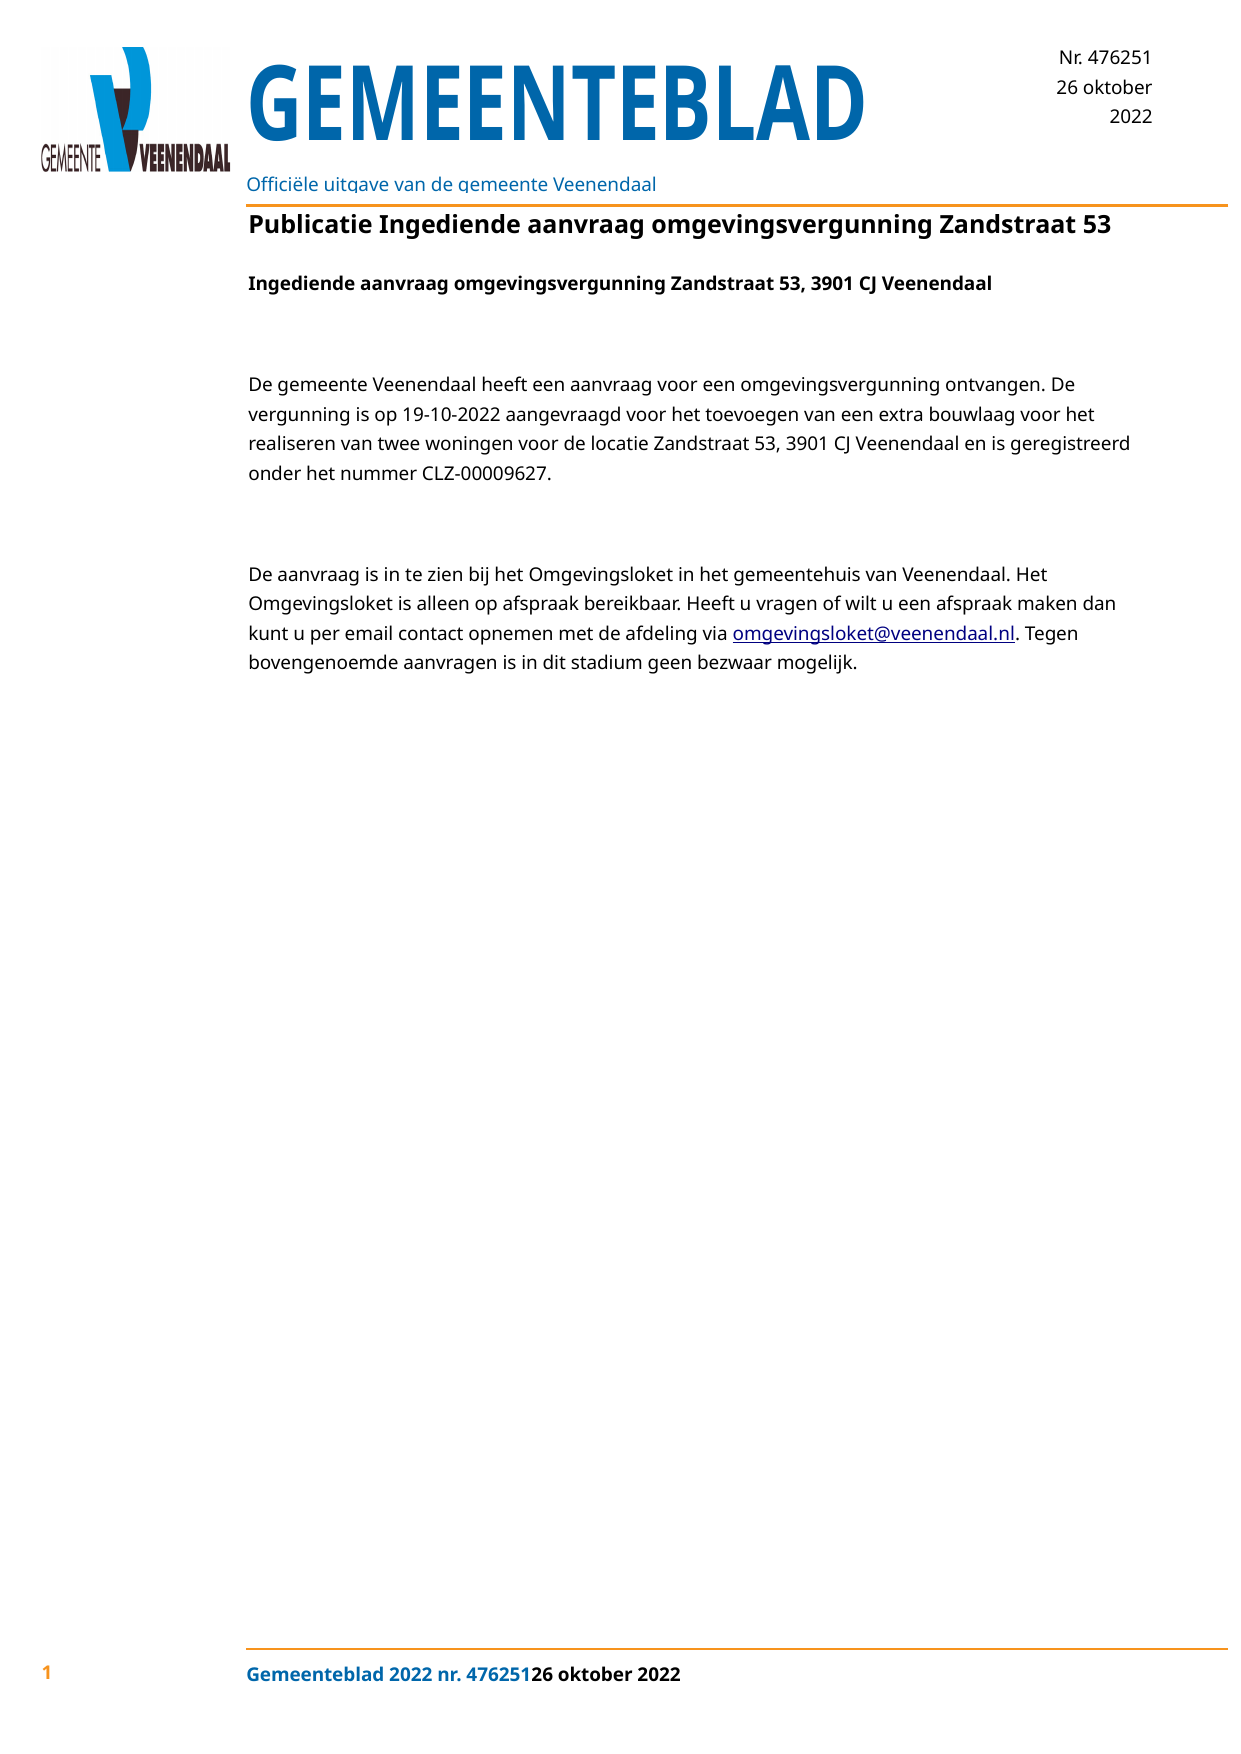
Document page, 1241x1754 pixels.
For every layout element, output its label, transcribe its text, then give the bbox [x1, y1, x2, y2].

text De gemeente Veenendaal heeft een aanvraag voor een omgevingsvergunning ontvangen. De vergunning is op 19-10-2022 aangevraagd voor het toevoegen van een extra bouwlaag voor het realiseren van twee woningen voor de locatie Zandstraat 53, 3901 CJ Veenendaal en is geregistreerd onder het nummer CLZ-00009627. [248, 371, 1152, 486]
picture [123, 47, 231, 172]
text Publicatie Ingediende aanvraag omgevingsvergunning Zandstraat 53 [248, 207, 1152, 241]
text De aanvraag is in te zien bij het Omgevingsloket in het gemeentehuis van Veenendaal. Het Omgevingsloket is alleen op afspraak bereikbaar. Heeft u vragen of wilt u een afspraak maken dan kunt u per email contact opnemen met de afdeling via omgevingsloket@veenendaal.nl. Tegen bovengenoemde aanvragen is in dit stadium geen bezwaar mogelijk. [248, 561, 1152, 675]
text Ingediende aanvraag omgevingsvergunning Zandstraat 53, 3901 CJ Veenendaal [248, 270, 1152, 296]
picture [41, 47, 130, 172]
